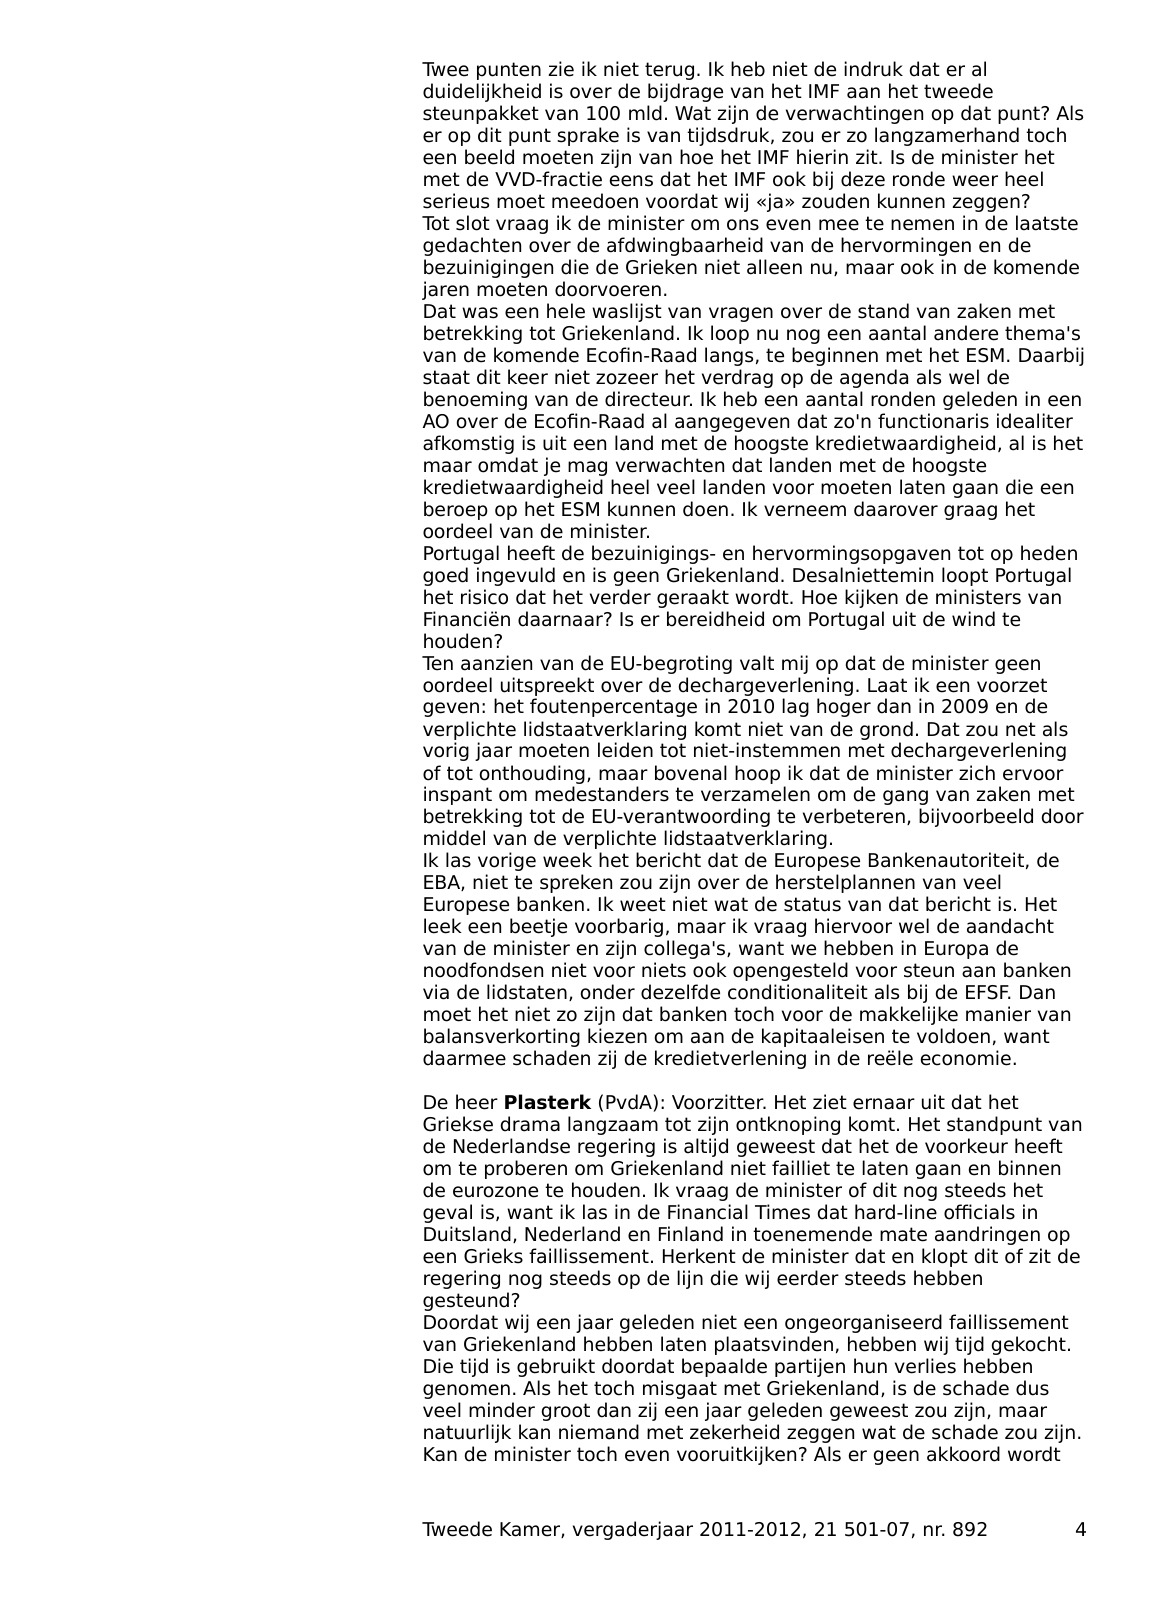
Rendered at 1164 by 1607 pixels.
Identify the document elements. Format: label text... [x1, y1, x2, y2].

text Twee punten zie ik niet terug. Ik heb niet de indruk dat er al duidelijkheid is over de bijdrage van het IMF aan het tweede steunpakket van 100 mld. Wat zijn de verwachtingen op dat punt? Als er op dit punt sprake is van tijdsdruk, zou er zo langzamerhand toch een beeld moeten zijn van hoe het IMF hierin zit. Is de minister het met de VVD-fractie eens dat het IMF ook bij deze ronde weer heel serieus moet meedoen voordat wij «ja» zouden kunnen zeggen? [422, 59, 1087, 213]
text Tot slot vraag ik de minister om ons even mee te nemen in de laatste gedachten over de afdwingbaarheid van de hervormingen en de bezuinigingen die de Grieken niet alleen nu, maar ook in de komende jaren moeten doorvoeren. [422, 213, 1087, 301]
text Ten aanzien van de EU-begroting valt mij op dat de minister geen oordeel uitspreekt over de dechargeverlening. Laat ik een voorzet geven: het foutenpercentage in 2010 lag hoger dan in 2009 en de verplichte lidstaatverklaring komt niet van de grond. Dat zou net als vorig jaar moeten leiden tot niet-instemmen met dechargeverlening of tot onthouding, maar bovenal hoop ik dat de minister zich ervoor inspant om medestanders te verzamelen om de gang van zaken met betrekking tot de EU-verantwoording te verbeteren, bijvoorbeeld door middel van de verplichte lidstaatverklaring. [422, 652, 1087, 850]
text Doordat wij een jaar geleden niet een ongeorganiseerd faillissement van Griekenland hebben laten plaatsvinden, hebben wij tijd gekocht. Die tijd is gebruikt doordat bepaalde partijen hun verlies hebben genomen. Als het toch misgaat met Griekenland, is de schade dus veel minder groot dan zij een jaar geleden geweest zou zijn, maar natuurlijk kan niemand met zekerheid zeggen wat de schade zou zijn. Kan de minister toch even vooruitkijken? Als er geen akkoord wordt [422, 1312, 1087, 1466]
text Portugal heeft de bezuinigings- en hervormingsopgaven tot op heden goed ingevuld en is geen Griekenland. Desalniettemin loopt Portugal het risico dat het verder geraakt wordt. Hoe kijken de ministers van Financiën daarnaar? Is er bereidheid om Portugal uit de wind te houden? [422, 543, 1087, 652]
text De heer Plasterk (PvdA): Voorzitter. Het ziet ernaar uit dat het Griekse drama langzaam tot zijn ontknoping komt. Het standpunt van de Nederlandse regering is altijd geweest dat het de voorkeur heeft om te proberen om Griekenland niet failliet te laten gaan en binnen de eurozone te houden. Ik vraag de minister of dit nog steeds het geval is, want ik las in de Financial Times dat hard-line officials in Duitsland, Nederland en Finland in toenemende mate aandringen op een Grieks faillissement. Herkent de minister dat en klopt dit of zit de regering nog steeds op de lijn die wij eerder steeds hebben gesteund? [422, 1092, 1087, 1312]
text Ik las vorige week het bericht dat de Europese Bankenautoriteit, de EBA, niet te spreken zou zijn over de herstelplannen van veel Europese banken. Ik weet niet wat de status van dat bericht is. Het leek een beetje voorbarig, maar ik vraag hiervoor wel de aandacht van de minister en zijn collega's, want we hebben in Europa de noodfondsen niet voor niets ook opengesteld voor steun aan banken via de lidstaten, onder dezelfde conditionaliteit als bij de EFSF. Dan moet het niet zo zijn dat banken toch voor de makkelijke manier van balansverkorting kiezen om aan de kapitaaleisen te voldoen, want daarmee schaden zij de kredietverlening in de reële economie. [422, 850, 1087, 1070]
text Dat was een hele waslijst van vragen over de stand van zaken met betrekking tot Griekenland. Ik loop nu nog een aantal andere thema's van de komende Ecofin-Raad langs, te beginnen met het ESM. Daarbij staat dit keer niet zozeer het verdrag op de agenda als wel de benoeming van de directeur. Ik heb een aantal ronden geleden in een AO over de Ecofin-Raad al aangegeven dat zo'n functionaris idealiter afkomstig is uit een land met de hoogste kredietwaardigheid, al is het maar omdat je mag verwachten dat landen met de hoogste kredietwaardigheid heel veel landen voor moeten laten gaan die een beroep op het ESM kunnen doen. Ik verneem daarover graag het oordeel van de minister. [422, 301, 1087, 543]
